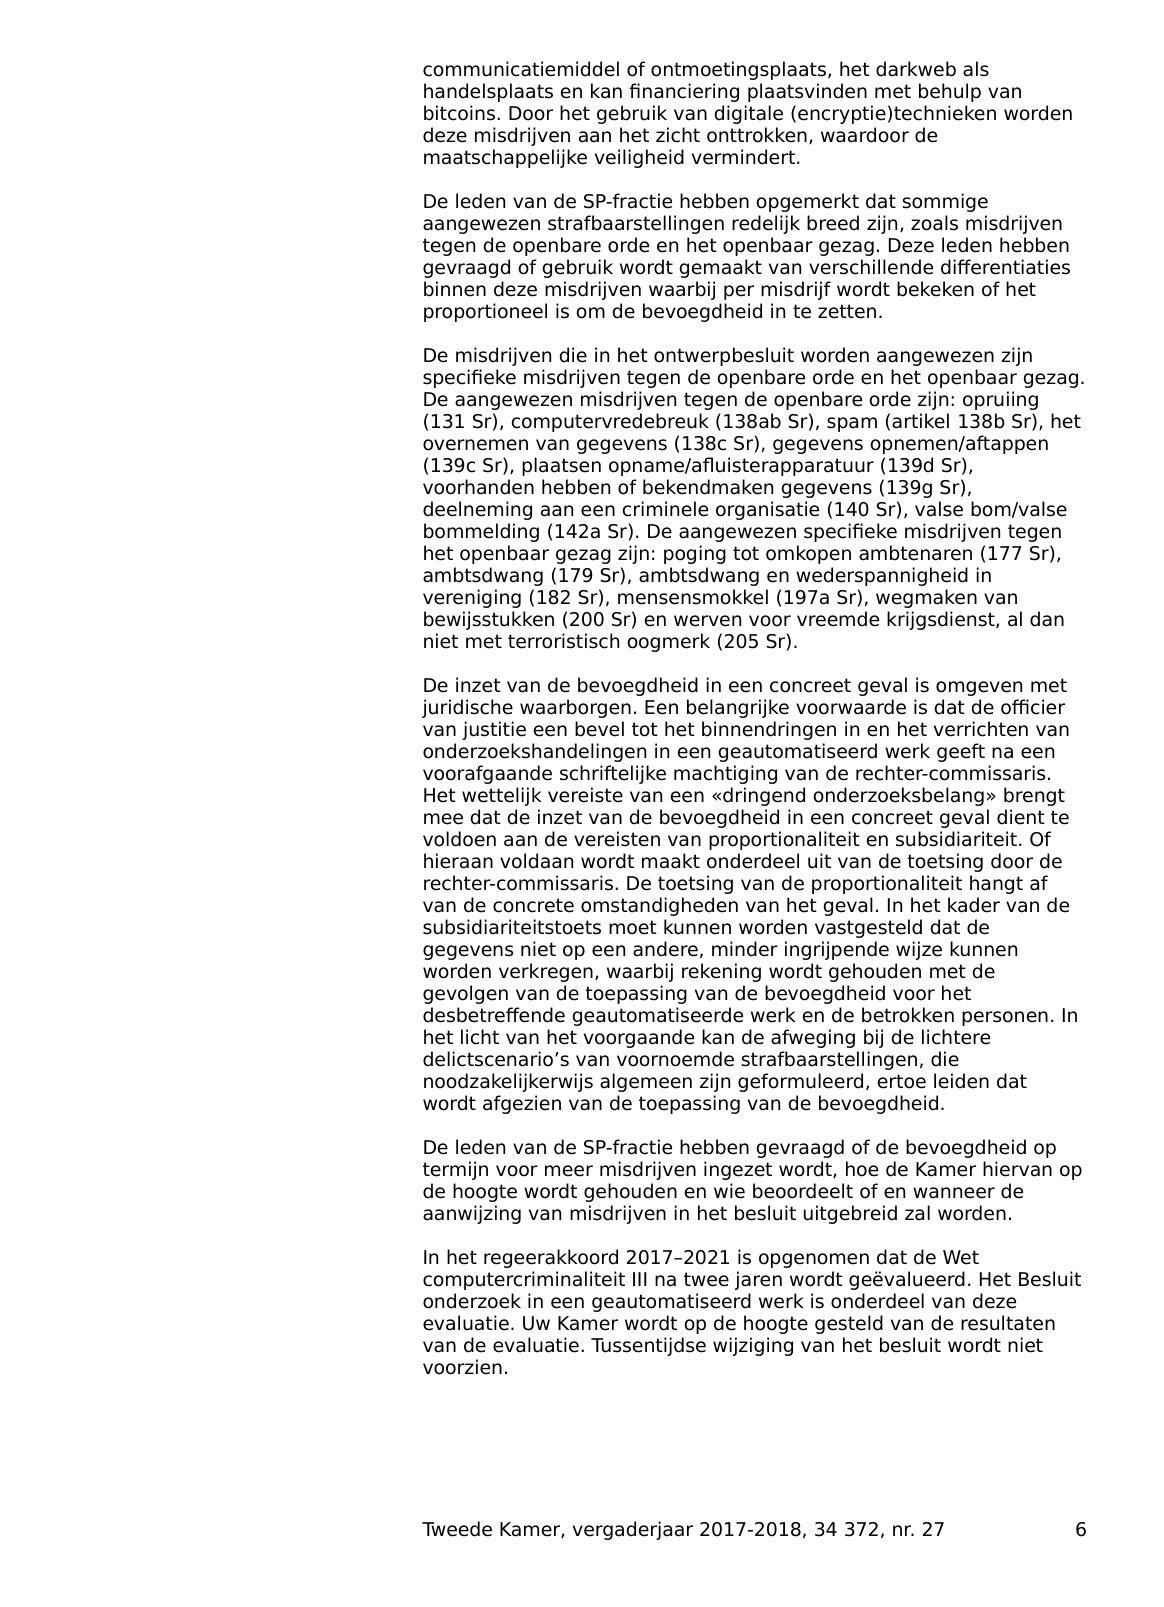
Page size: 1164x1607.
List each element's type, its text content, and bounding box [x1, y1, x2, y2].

text communicatiemiddel of ontmoetingsplaats, het darkweb als handelsplaats en kan financiering plaatsvinden met behulp van bitcoins. Door het gebruik van digitale (encryptie)technieken worden deze misdrijven aan het zicht onttrokken, waardoor de maatschappelijke veiligheid vermindert. [422, 59, 1087, 169]
text De leden van de SP-fractie hebben opgemerkt dat sommige aangewezen strafbaarstellingen redelijk breed zijn, zoals misdrijven tegen de openbare orde en het openbaar gezag. Deze leden hebben gevraagd of gebruik wordt gemaakt van verschillende differentiaties binnen deze misdrijven waarbij per misdrijf wordt bekeken of het proportioneel is om de bevoegdheid in te zetten. [422, 191, 1087, 323]
text De misdrijven die in het ontwerpbesluit worden aangewezen zijn specifieke misdrijven tegen de openbare orde en het openbaar gezag. De aangewezen misdrijven tegen de openbare orde zijn: opruiing (131 Sr), computervredebreuk (138ab Sr), spam (artikel 138b Sr), het overnemen van gegevens (138c Sr), gegevens opnemen/aftappen (139c Sr), plaatsen opname/afluisterapparatuur (139d Sr), voorhanden hebben of bekendmaken gegevens (139g Sr), deelneming aan een criminele organisatie (140 Sr), valse bom/valse bommelding (142a Sr). De aangewezen specifieke misdrijven tegen het openbaar gezag zijn: poging tot omkopen ambtenaren (177 Sr), ambtsdwang (179 Sr), ambtsdwang en wederspannigheid in vereniging (182 Sr), mensensmokkel (197a Sr), wegmaken van bewijsstukken (200 Sr) en werven voor vreemde krijgsdienst, al dan niet met terroristisch oogmerk (205 Sr). [422, 345, 1087, 653]
text De inzet van de bevoegdheid in een concreet geval is omgeven met juridische waarborgen. Een belangrijke voorwaarde is dat de officier van justitie een bevel tot het binnendringen in en het verrichten van onderzoekshandelingen in een geautomatiseerd werk geeft na een voorafgaande schriftelijke machtiging van de rechter-commissaris. Het wettelijk vereiste van een «dringend onderzoeksbelang» brengt mee dat de inzet van de bevoegdheid in een concreet geval dient te voldoen aan de vereisten van proportionaliteit en subsidiariteit. Of hieraan voldaan wordt maakt onderdeel uit van de toetsing door de rechter-commissaris. De toetsing van de proportionaliteit hangt af van de concrete omstandigheden van het geval. In het kader van de subsidiariteitstoets moet kunnen worden vastgesteld dat de gegevens niet op een andere, minder ingrijpende wijze kunnen worden verkregen, waarbij rekening wordt gehouden met de gevolgen van de toepassing van de bevoegdheid voor het desbetreffende geautomatiseerde werk en de betrokken personen. In het licht van het voorgaande kan de afweging bij de lichtere delictscenario’s van voornoemde strafbaarstellingen, die noodzakelijkerwijs algemeen zijn geformuleerd, ertoe leiden dat wordt afgezien van de toepassing van de bevoegdheid. [422, 675, 1087, 1115]
text De leden van de SP-fractie hebben gevraagd of de bevoegdheid op termijn voor meer misdrijven ingezet wordt, hoe de Kamer hiervan op de hoogte wordt gehouden en wie beoordeelt of en wanneer de aanwijzing van misdrijven in het besluit uitgebreid zal worden. [422, 1137, 1087, 1225]
text In het regeerakkoord 2017–2021 is opgenomen dat de Wet computercriminaliteit III na twee jaren wordt geëvalueerd. Het Besluit onderzoek in een geautomatiseerd werk is onderdeel van deze evaluatie. Uw Kamer wordt op de hoogte gesteld van de resultaten van de evaluatie. Tussentijdse wijziging van het besluit wordt niet voorzien. [422, 1247, 1087, 1379]
